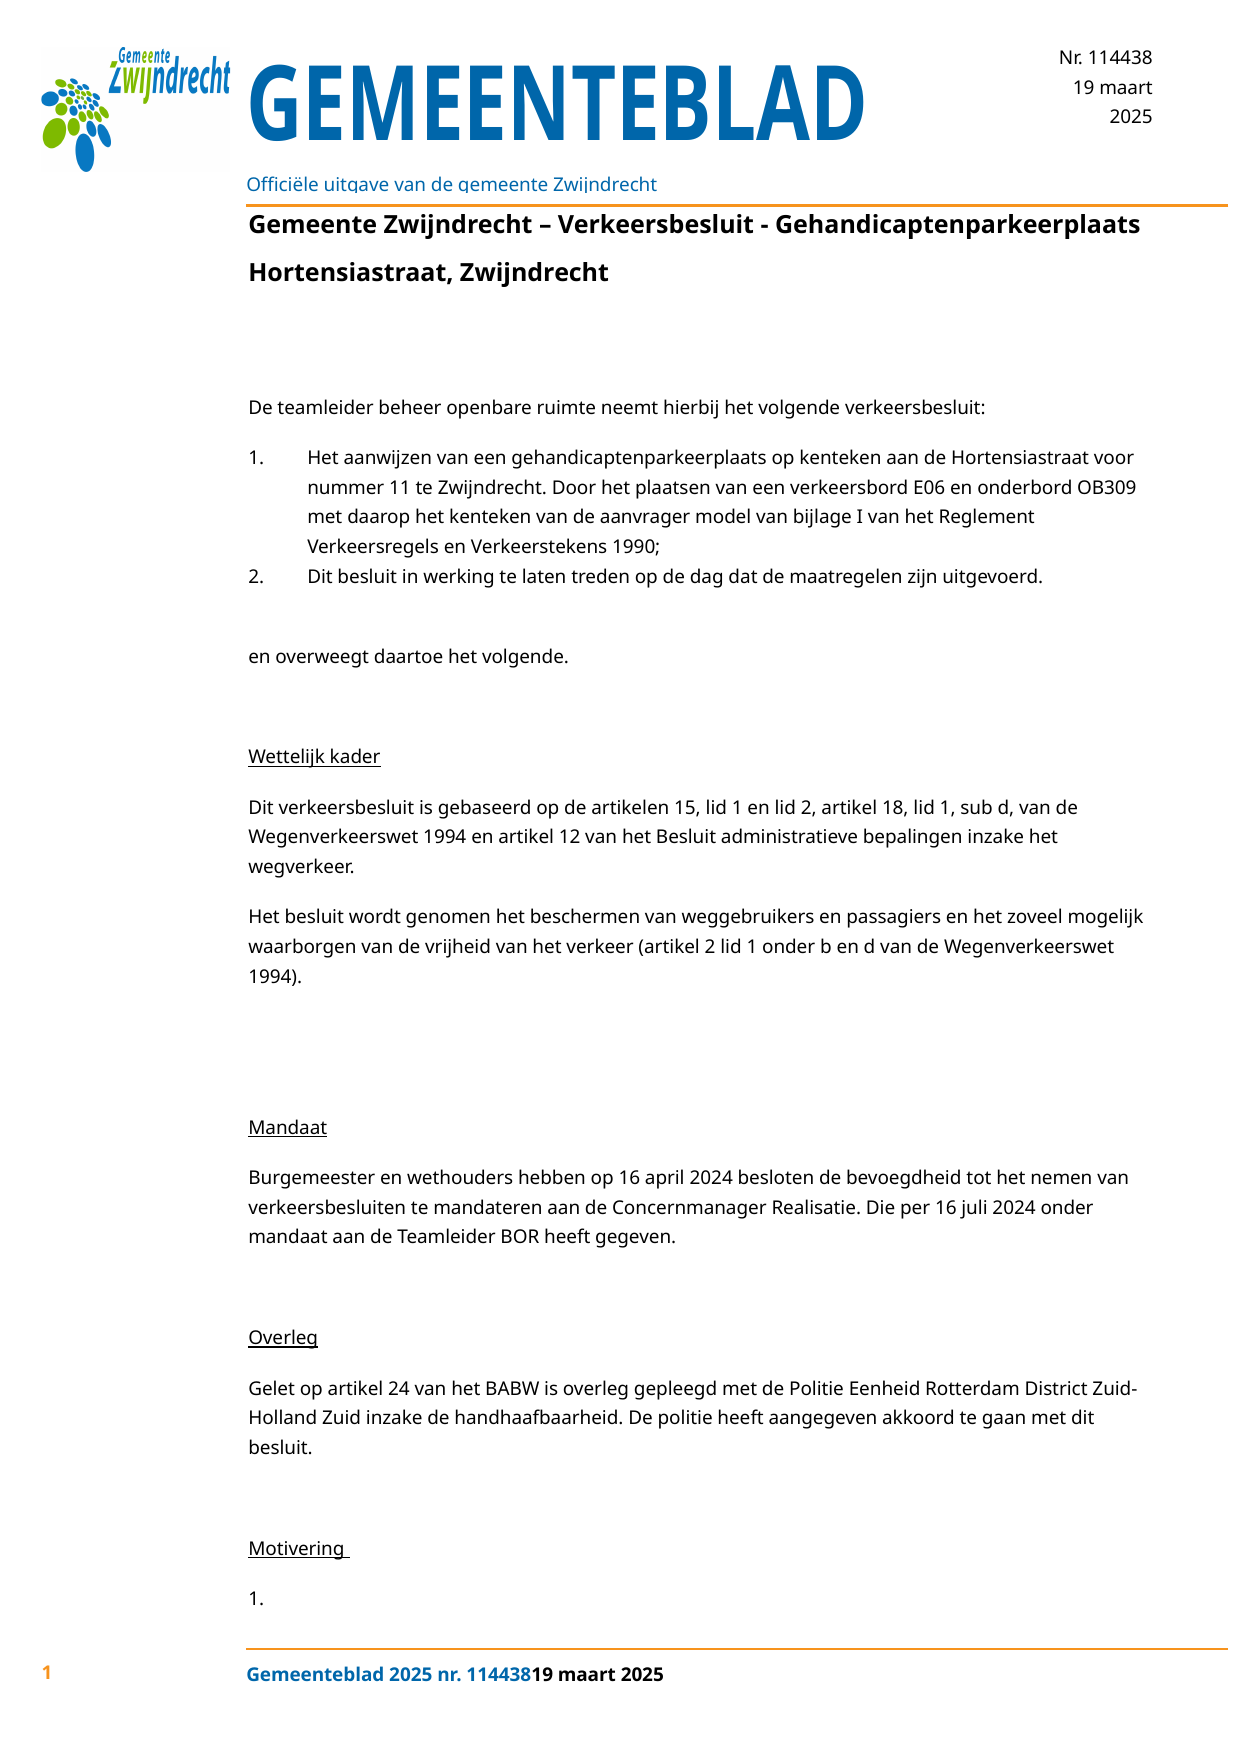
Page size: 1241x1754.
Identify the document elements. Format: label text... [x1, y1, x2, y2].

list Het aanwijzen van een gehandicaptenparkeerplaats op kenteken aan de Hortensiastraat voor nummer 11 te Zwijndrecht. Door het plaatsen van een verkeersbord E06 en onderbord OB309 met daarop het kenteken van de aanvrager model van bijlage I van het Reglement Verkeersregels en Verkeerstekens 1990; [248, 444, 1152, 559]
text Gelet op artikel 24 van het BABW is overleg gepleegd met de Politie Eenheid Rotterdam District Zuid-Holland Zuid inzake de handhaafbaarheid. De politie heeft aangegeven akkoord te gaan met dit besluit. [248, 1375, 1152, 1460]
text Overleg [248, 1324, 1152, 1350]
text Het besluit wordt genomen het beschermen van weggebruikers en passagiers en het zoveel mogelijk waarborgen van de vrijheid van het verkeer (artikel 2 lid 1 onder b en d van de Wegenverkeerswet 1994). [248, 904, 1152, 988]
text Burgemeester en wethouders hebben op 16 april 2024 besloten de bevoegdheid tot het nemen van verkeersbesluiten te mandateren aan de Concernmanager Realisatie. Die per 16 juli 2024 onder mandaat aan de Teamleider BOR heeft gegeven. [248, 1164, 1152, 1249]
text De teamleider beheer openbare ruimte neemt hierbij het volgende verkeersbesluit: [248, 394, 1152, 420]
list Dit besluit in werking te laten treden op de dag dat de maatregelen zijn uitgevoerd. [248, 563, 1152, 588]
text en overweegt daartoe het volgende. [248, 643, 1152, 668]
text Gemeente Zwijndrecht – Verkeersbesluit - Gehandicaptenparkeerplaats Hortensiastraat, Zwijndrecht [248, 207, 1152, 288]
text Wettelijk kader [248, 744, 1152, 769]
text Dit verkeersbesluit is gebaseerd op de artikelen 15, lid 1 en lid 2, artikel 18, lid 1, sub d, van de Wegenverkeerswet 1994 en artikel 12 van het Besluit administratieve bepalingen inzake het wegverkeer. [248, 794, 1152, 879]
text Mandaat [248, 1114, 1152, 1140]
text Motivering [248, 1535, 1152, 1561]
picture [41, 47, 231, 172]
